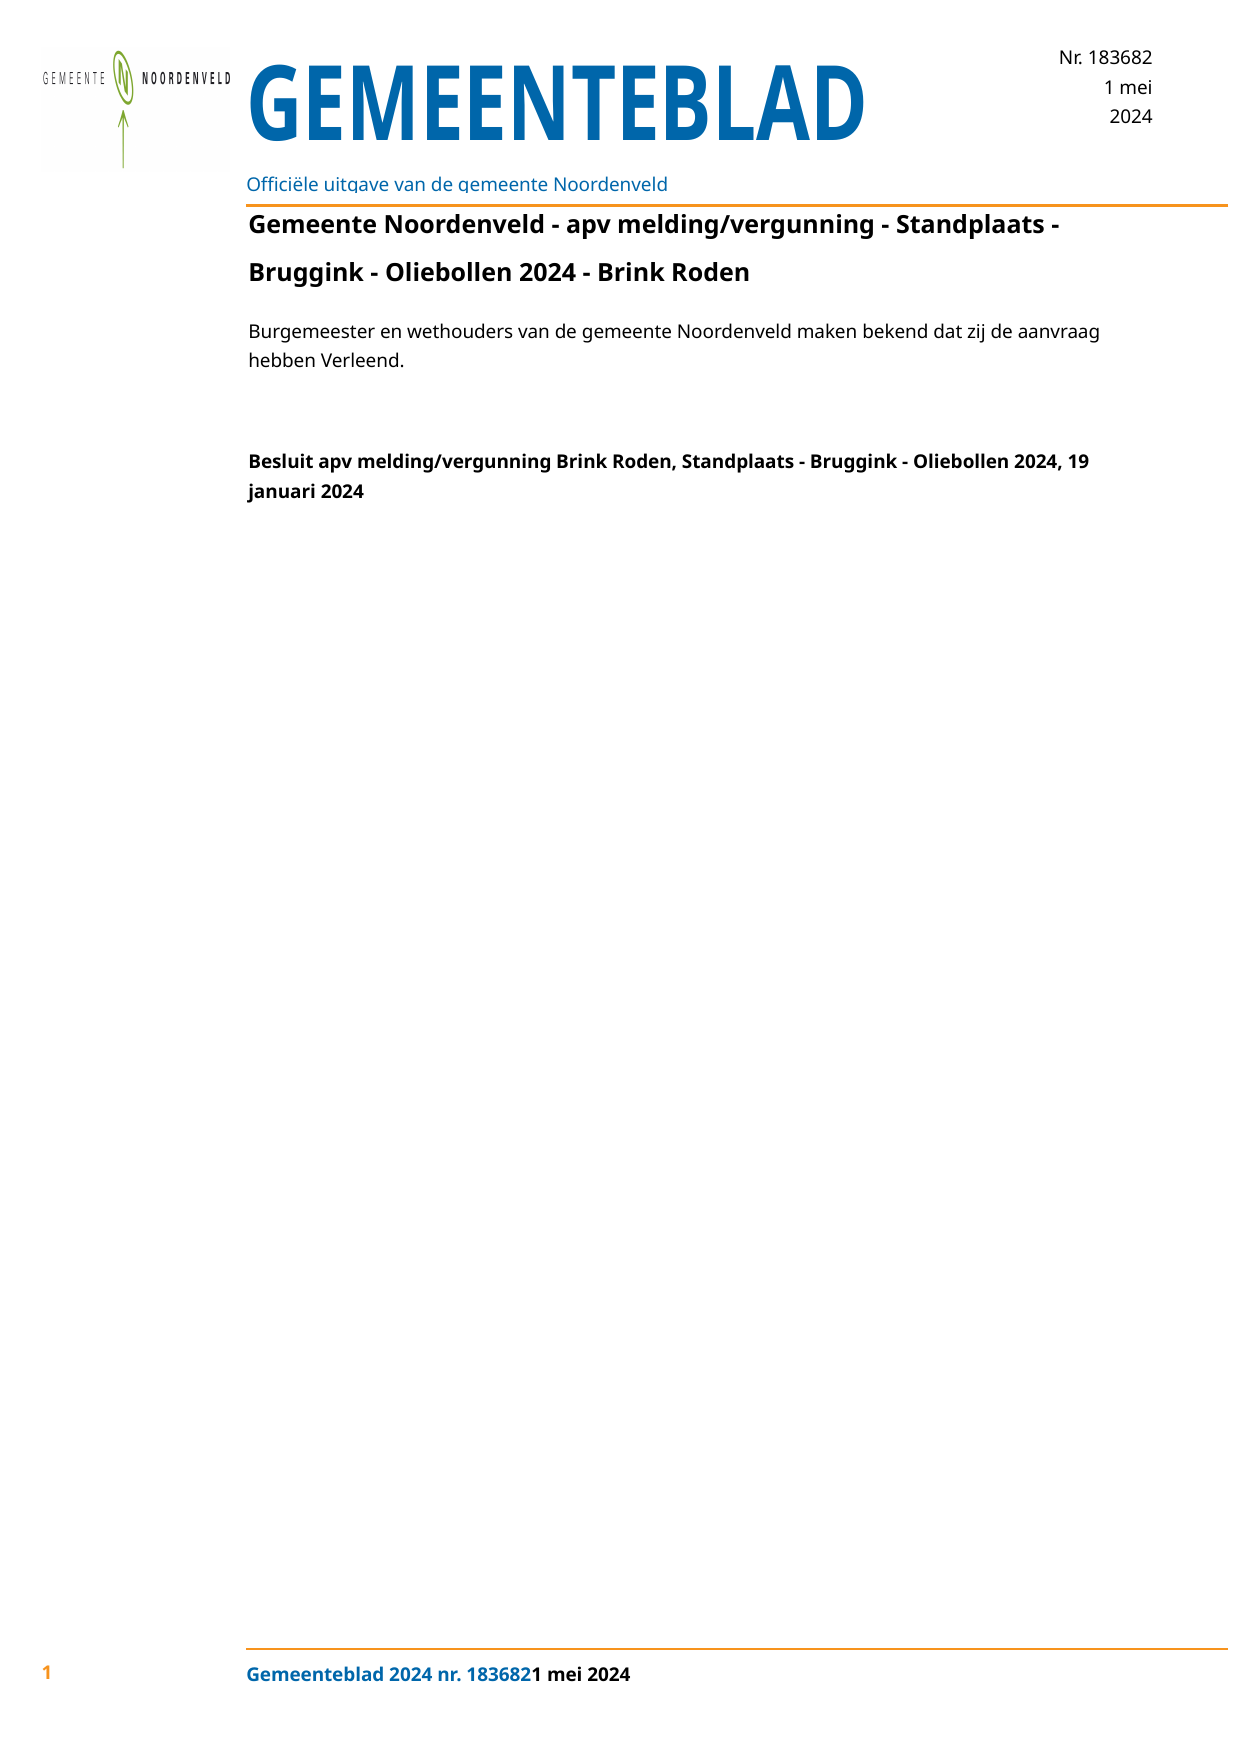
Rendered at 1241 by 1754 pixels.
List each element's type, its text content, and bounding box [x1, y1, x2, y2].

text Gemeente Noordenveld - apv melding/vergunning - Standplaats - Bruggink - Oliebollen 2024 - Brink Roden [248, 207, 1152, 288]
picture [41, 47, 231, 172]
text Besluit apv melding/vergunning Brink Roden, Standplaats - Bruggink - Oliebollen 2024, 19 januari 2024 [248, 448, 1152, 504]
text Burgemeester en wethouders van de gemeente Noordenveld maken bekend dat zij de aanvraag hebben Verleend. [248, 318, 1152, 373]
